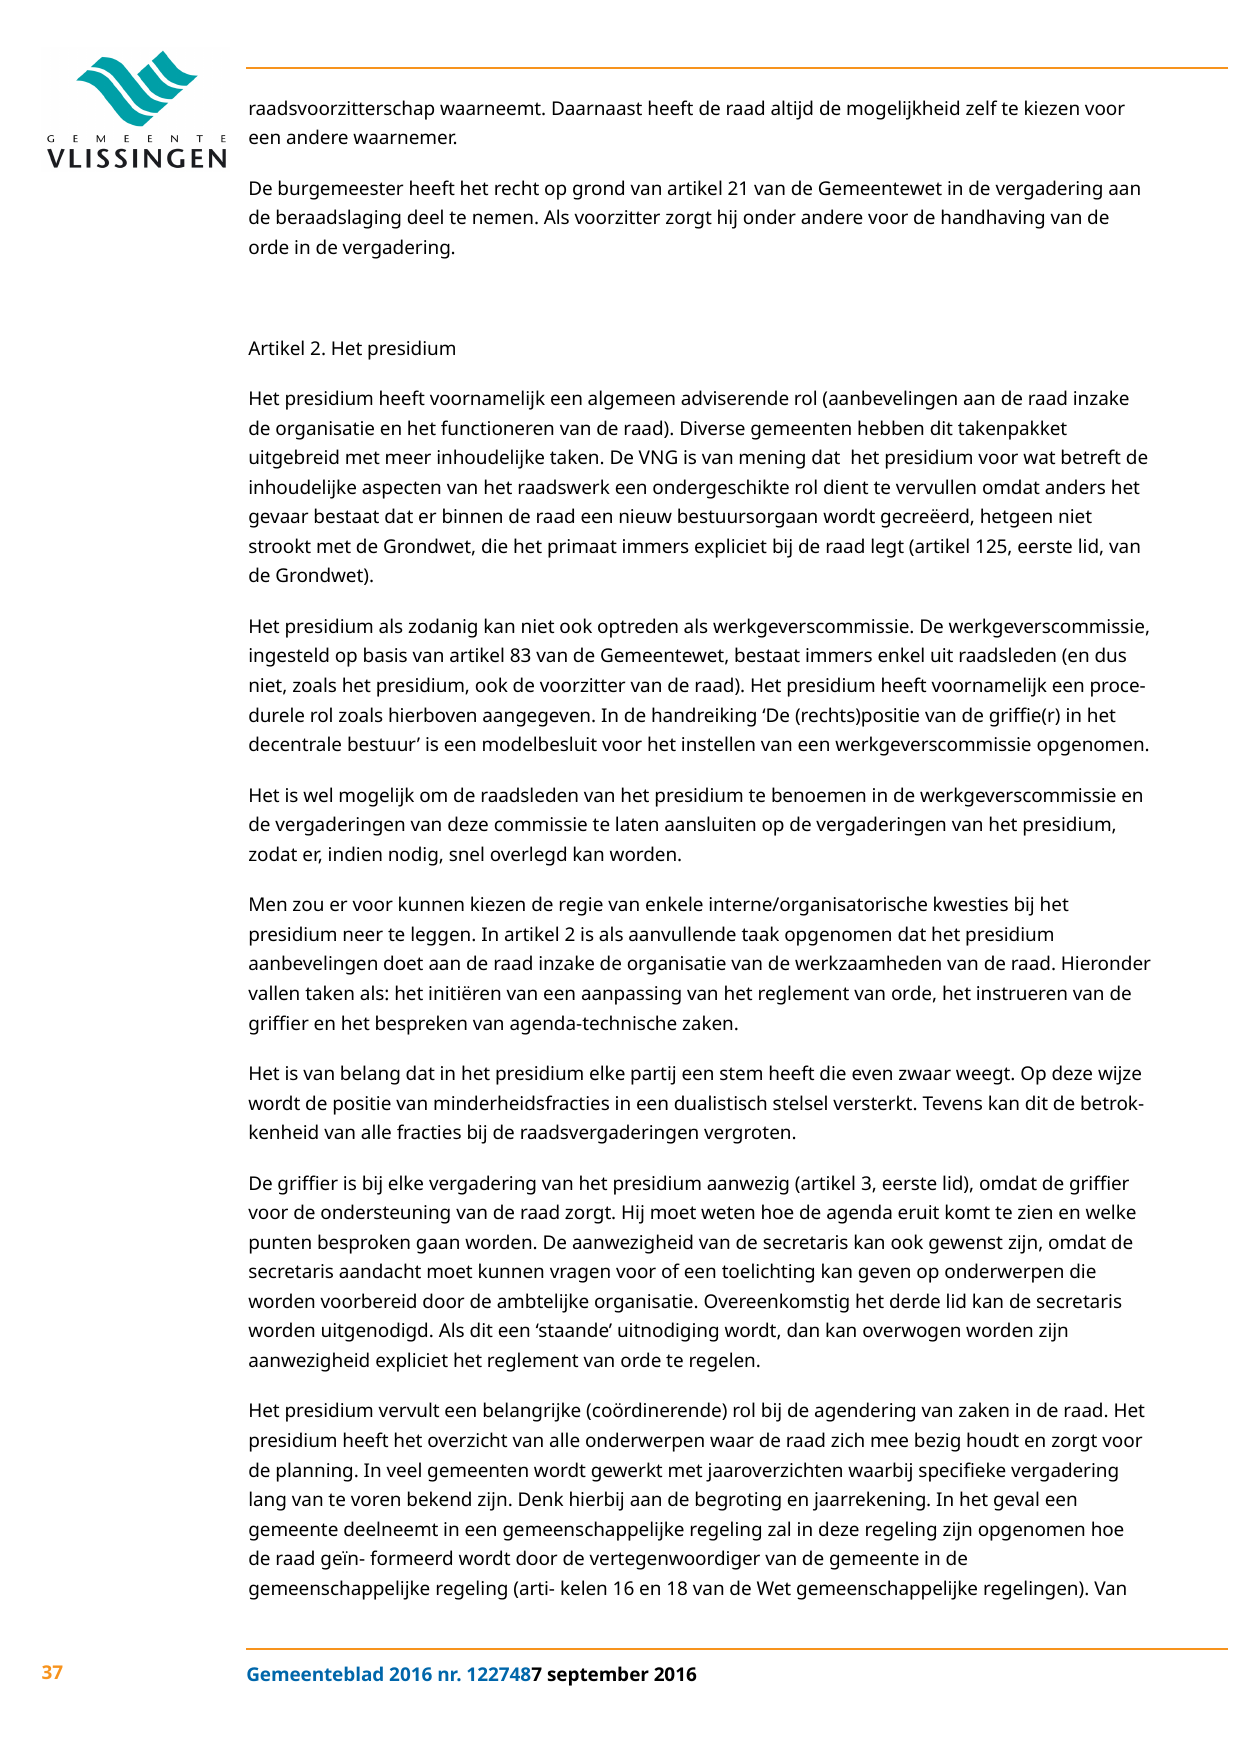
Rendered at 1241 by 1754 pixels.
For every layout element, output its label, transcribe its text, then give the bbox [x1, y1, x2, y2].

text Het presidium vervult een belangrijke (coördinerende) rol bij de agendering van zaken in de raad. Het presidium heeft het overzicht van alle onderwerpen waar de raad zich mee bezig houdt en zorgt voor de planning. In veel gemeenten wordt gewerkt met jaaroverzichten waarbij specifieke vergadering lang van te voren bekend zijn. Denk hierbij aan de begroting en jaarrekening. In het geval een gemeente deelneemt in een gemeenschappelijke regeling zal in deze regeling zijn opgenomen hoe de raad geïn- formeerd wordt door de vertegenwoordiger van de gemeente in de gemeenschappelijke regeling (arti- kelen 16 en 18 van de Wet gemeenschappelijke regelingen). Van [248, 1398, 1152, 1601]
picture [41, 47, 231, 172]
text Het presidium heeft voornamelijk een algemeen adviserende rol (aanbevelingen aan de raad inzake de organisatie en het functioneren van de raad). Diverse gemeenten hebben dit takenpakket uitgebreid met meer inhoudelijke taken. De VNG is van mening dat het presidium voor wat betreft de inhoudelijke aspecten van het raadswerk een ondergeschikte rol dient te vervullen omdat anders het gevaar bestaat dat er binnen de raad een nieuw bestuursorgaan wordt gecreëerd, hetgeen niet strookt met de Grondwet, die het primaat immers expliciet bij de raad legt (artikel 125, eerste lid, van de Grondwet). [248, 385, 1152, 588]
text Artikel 2. Het presidium [248, 335, 1152, 361]
text Het is wel mogelijk om de raadsleden van het presidium te benoemen in de werkgeverscommissie en de vergaderingen van deze commissie te laten aansluiten op de vergaderingen van het presidium, zodat er, indien nodig, snel overlegd kan worden. [248, 782, 1152, 867]
text De griffier is bij elke vergadering van het presidium aanwezig (artikel 3, eerste lid), omdat de griffier voor de ondersteuning van de raad zorgt. Hij moet weten hoe de agenda eruit komt te zien en welke punten besproken gaan worden. De aanwezigheid van de secretaris kan ook gewenst zijn, omdat de secretaris aandacht moet kunnen vragen voor of een toelichting kan geven op onderwerpen die worden voorbereid door de ambtelijke organisatie. Overeenkomstig het derde lid kan de secretaris worden uitgenodigd. Als dit een ‘staande’ uitnodiging wordt, dan kan overwogen worden zijn aanwezigheid expliciet het reglement van orde te regelen. [248, 1170, 1152, 1373]
text Het is van belang dat in het presidium elke partij een stem heeft die even zwaar weegt. Op deze wijze wordt de positie van minderheidsfracties in een dualistisch stelsel versterkt. Tevens kan dit de betrok- kenheid van alle fracties bij de raadsvergaderingen vergroten. [248, 1060, 1152, 1145]
text De burgemeester heeft het recht op grond van artikel 21 van de Gemeentewet in de vergadering aan de beraadslaging deel te nemen. Als voorzitter zorgt hij onder andere voor de handhaving van de orde in de vergadering. [248, 175, 1152, 260]
text raadsvoorzitterschap waarneemt. Daarnaast heeft de raad altijd de mogelijkheid zelf te kiezen voor een andere waarnemer. [248, 95, 1152, 150]
text Het presidium als zodanig kan niet ook optreden als werkgeverscommissie. De werkgeverscommissie, ingesteld op basis van artikel 83 van de Gemeentewet, bestaat immers enkel uit raadsleden (en dus niet, zoals het presidium, ook de voorzitter van de raad). Het presidium heeft voornamelijk een proce- durele rol zoals hierboven aangegeven. In de handreiking ‘De (rechts)positie van de griffie(r) in het decentrale bestuur’ is een modelbesluit voor het instellen van een werkgeverscommissie opgenomen. [248, 613, 1152, 757]
text Men zou er voor kunnen kiezen de regie van enkele interne/organisatorische kwesties bij het presidium neer te leggen. In artikel 2 is als aanvullende taak opgenomen dat het presidium aanbevelingen doet aan de raad inzake de organisatie van de werkzaamheden van de raad. Hieronder vallen taken als: het initiëren van een aanpassing van het reglement van orde, het instrueren van de griffier en het bespreken van agenda-technische zaken. [248, 891, 1152, 1036]
